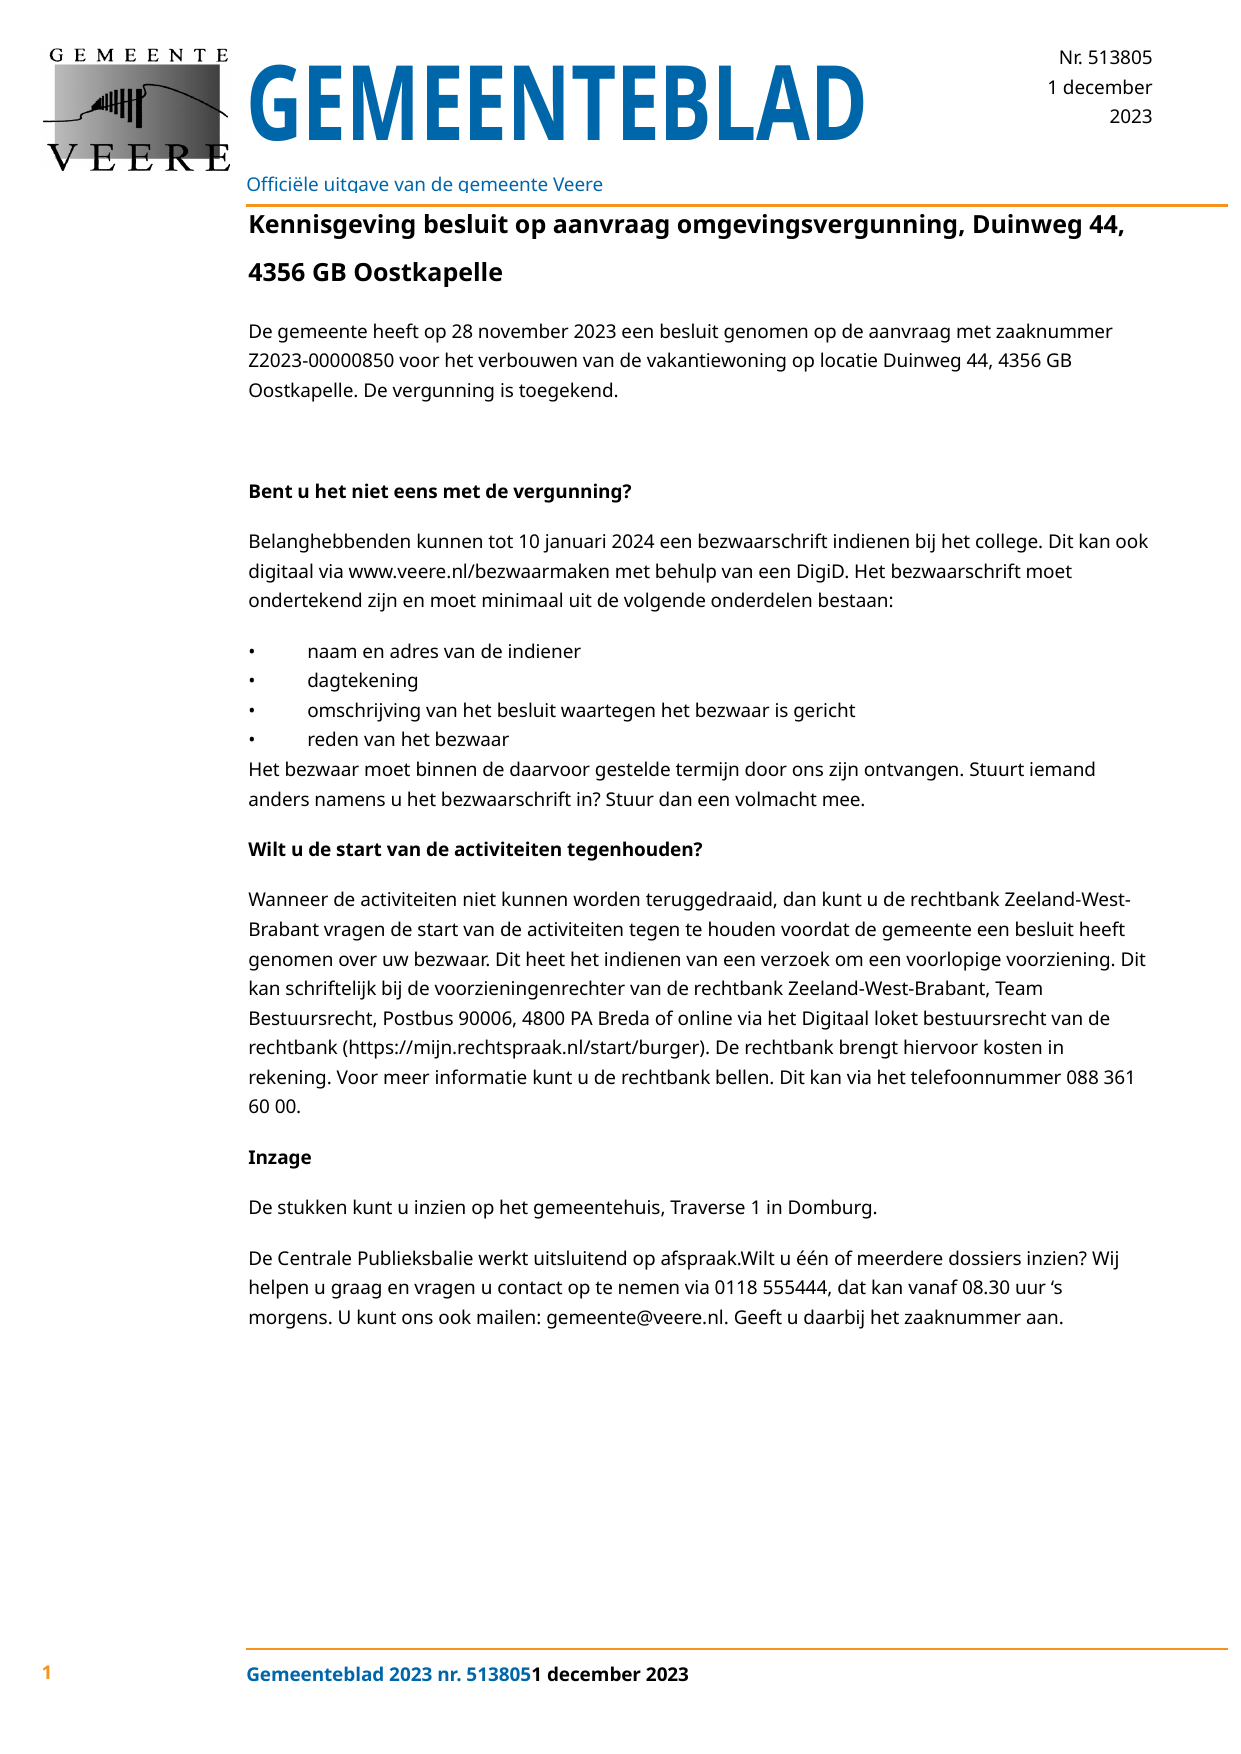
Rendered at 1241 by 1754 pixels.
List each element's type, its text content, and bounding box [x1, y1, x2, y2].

text Bent u het niet eens met de vergunning? [248, 478, 1152, 504]
list reden van het bezwaar [248, 727, 1152, 752]
text Het bezwaar moet binnen de daarvoor gestelde termijn door ons zijn ontvangen. Stuurt iemand anders namens u het bezwaarschrift in? Stuur dan een volmacht mee. [248, 756, 1152, 812]
list naam en adres van de indiener [248, 638, 1152, 664]
list dagtekening [248, 667, 1152, 693]
list omschrijving van het besluit waartegen het bezwaar is gericht [248, 697, 1152, 723]
text De stukken kunt u inzien op het gemeentehuis, Traverse 1 in Domburg. [248, 1194, 1152, 1220]
text Kennisgeving besluit op aanvraag omgevingsvergunning, Duinweg 44, 4356 GB Oostkapelle [248, 207, 1152, 288]
text Wanneer de activiteiten niet kunnen worden teruggedraaid, dan kunt u de rechtbank Zeeland-West-Brabant vragen de start van de activiteiten tegen te houden voordat de gemeente een besluit heeft genomen over uw bezwaar. Dit heet het indienen van een verzoek om een voorlopige voorziening. Dit kan schriftelijk bij de voorzieningenrechter van de rechtbank Zeeland-West-Brabant, Team Bestuursrecht, Postbus 90006, 4800 PA Breda of online via het Digitaal loket bestuursrecht van de rechtbank (https://mijn.rechtspraak.nl/start/burger). De rechtbank brengt hiervoor kosten in rekening. Voor meer informatie kunt u de rechtbank bellen. Dit kan via het telefoonnummer 088 361 60 00. [248, 887, 1152, 1119]
text Belanghebbenden kunnen tot 10 januari 2024 een bezwaarschrift indienen bij het college. Dit kan ook digitaal via www.veere.nl/bezwaarmaken met behulp van een DigiD. Het bezwaarschrift moet ondertekend zijn en moet minimaal uit de volgende onderdelen bestaan: [248, 528, 1152, 613]
text Inzage [248, 1144, 1152, 1170]
text De gemeente heeft op 28 november 2023 een besluit genomen op de aanvraag met zaaknummer Z2023-00000850 voor het verbouwen van de vakantiewoning op locatie Duinweg 44, 4356 GB Oostkapelle. De vergunning is toegekend. [248, 318, 1152, 403]
text Wilt u de start van de activiteiten tegenhouden? [248, 836, 1152, 862]
text De Centrale Publieksbalie werkt uitsluitend op afspraak.Wilt u één of meerdere dossiers inzien? Wij helpen u graag en vragen u contact op te nemen via 0118 555444, dat kan vanaf 08.30 uur ‘s morgens. U kunt ons ook mailen: gemeente@veere.nl. Geeft u daarbij het zaaknummer aan. [248, 1245, 1152, 1330]
picture [41, 47, 231, 172]
